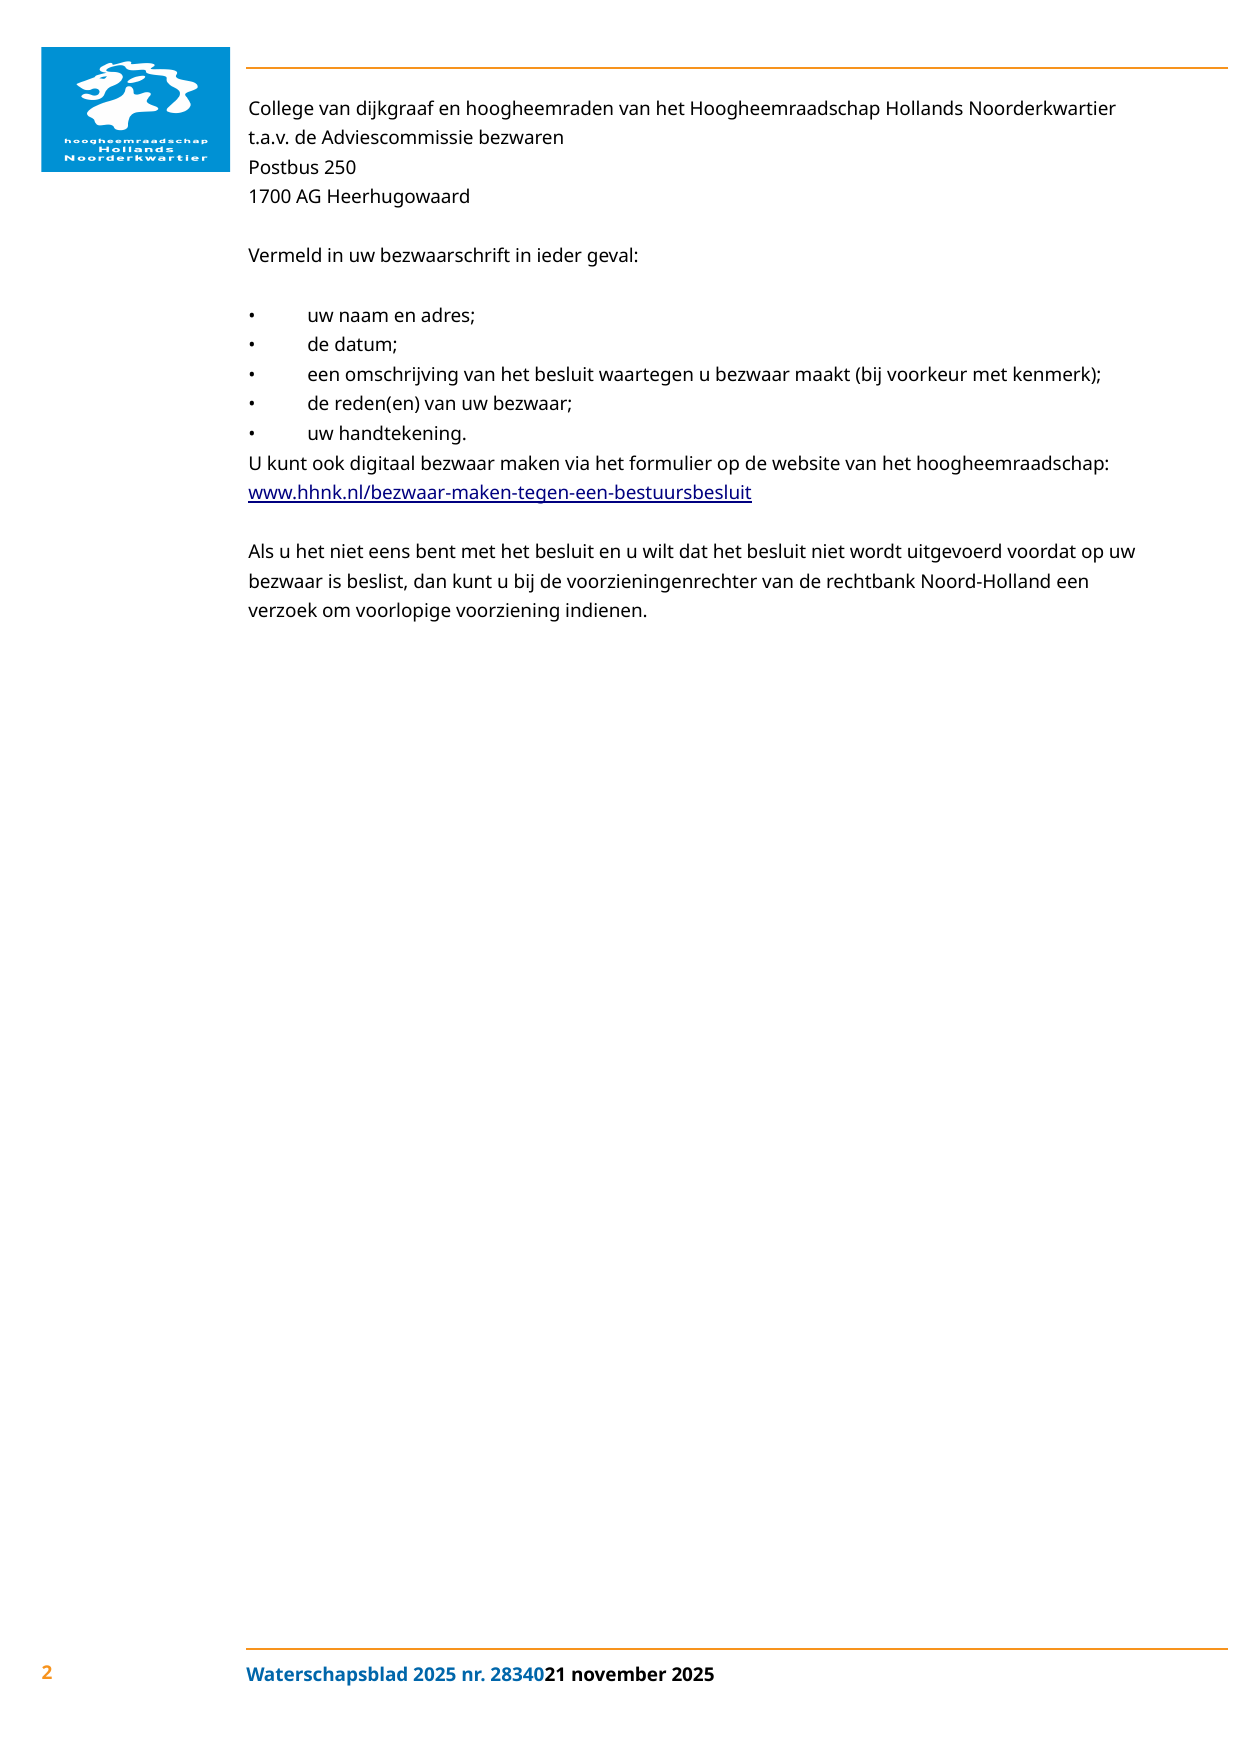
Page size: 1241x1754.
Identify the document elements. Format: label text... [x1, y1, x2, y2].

text Als u het niet eens bent met het besluit en u wilt dat het besluit niet wordt uitgevoerd voordat op uw bezwaar is beslist, dan kunt u bij de voorzieningenrechter van de rechtbank Noord-Holland een verzoek om voorlopige voorziening indienen. [248, 538, 1152, 623]
list uw naam en adres; [248, 302, 1152, 328]
list de datum; [248, 331, 1152, 357]
list uw handtekening. [248, 420, 1152, 446]
text 1700 AG Heerhugowaard [248, 183, 1152, 209]
text t.a.v. de Adviescommissie bezwaren [248, 124, 1152, 150]
text U kunt ook digitaal bezwaar maken via het formulier op de website van het hoogheemraadschap: www.hhnk.nl/bezwaar-maken-tegen-een-bestuursbesluit [248, 450, 1152, 505]
picture [129, 76, 144, 82]
text Postbus 250 [248, 154, 1152, 180]
text Vermeld in uw bezwaarschrift in ieder geval: [248, 243, 1152, 268]
text College van dijkgraaf en hoogheemraden van het Hoogheemraadschap Hollands Noorderkwartier [248, 95, 1152, 121]
picture [118, 62, 197, 112]
list een omschrijving van het besluit waartegen u bezwaar maakt (bij voorkeur met kenmerk); [248, 361, 1152, 387]
list de reden(en) van uw bezwaar; [248, 391, 1152, 416]
picture [78, 64, 122, 99]
picture [88, 87, 157, 130]
